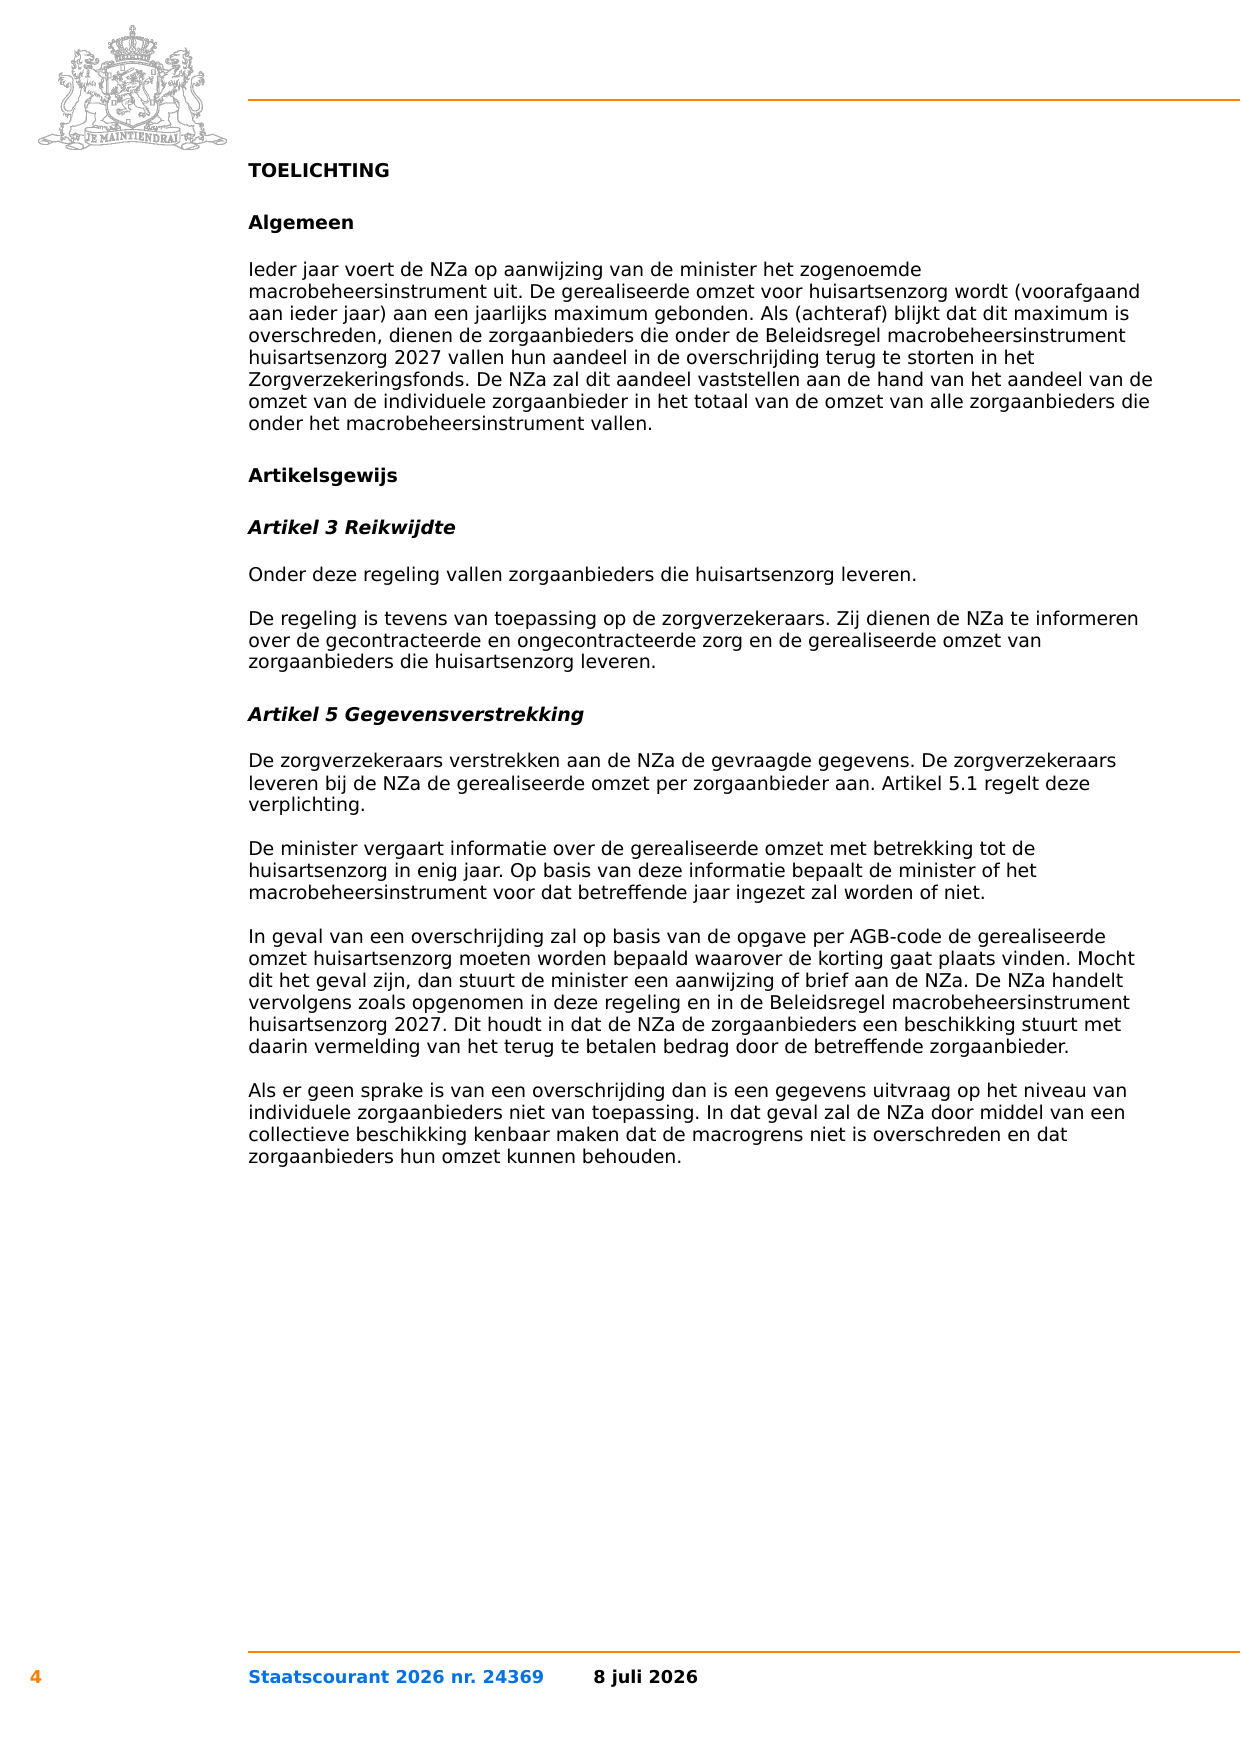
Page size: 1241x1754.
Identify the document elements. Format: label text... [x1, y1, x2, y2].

text Als er geen sprake is van een overschrijding dan is een gegevens uitvraag op het niveau van individuele zorgaanbieders niet van toepassing. In dat geval zal de NZa door middel van een collectieve beschikking kenbaar maken dat de macrogrens niet is overschreden en dat zorgaanbieders hun omzet kunnen behouden. [248, 1080, 1163, 1168]
subtitle Algemeen [248, 212, 1163, 234]
text De minister vergaart informatie over de gerealiseerde omzet met betrekking tot de huisartsenzorg in enig jaar. Op basis van deze informatie bepaalt de minister of het macrobeheersinstrument voor dat betreffende jaar ingezet zal worden of niet. [248, 838, 1163, 904]
text De zorgverzekeraars verstrekken aan de NZa de gevraagde gegevens. De zorgverzekeraars leveren bij de NZa de gerealiseerde omzet per zorgaanbieder aan. Artikel 5.1 regelt deze verplichting. [248, 750, 1163, 816]
subtitle Artikelsgewijs [248, 465, 1163, 487]
text Ieder jaar voert de NZa op aanwijzing van de minister het zogenoemde macrobeheersinstrument uit. De gerealiseerde omzet voor huisartsenzorg wordt (voorafgaand aan ieder jaar) aan een jaarlijks maximum gebonden. Als (achteraf) blijkt dat dit maximum is overschreden, dienen de zorgaanbieders die onder de Beleidsregel macrobeheersinstrument huisartsenzorg 2027 vallen hun aandeel in de overschrijding terug te storten in het Zorgverzekeringsfonds. De NZa zal dit aandeel vaststellen aan de hand van het aandeel van de omzet van de individuele zorgaanbieder in het totaal van de omzet van alle zorgaanbieders die onder het macrobeheersinstrument vallen. [248, 259, 1163, 435]
subtitle Artikel 3 Reikwijdte [248, 517, 1163, 539]
subtitle Artikel 5 Gegevensverstrekking [248, 703, 1163, 725]
text In geval van een overschrijding zal op basis van de opgave per AGB-code de gerealiseerde omzet huisartsenzorg moeten worden bepaald waarover de korting gaat plaats vinden. Mocht dit het geval zijn, dan stuurt de minister een aanwijzing of brief aan de NZa. De NZa handelt vervolgens zoals opgenomen in deze regeling en in de Beleidsregel macrobeheersinstrument huisartsenzorg 2027. Dit houdt in dat de NZa de zorgaanbieders een beschikking stuurt met daarin vermelding van het terug te betalen bedrag door de betreffende zorgaanbieder. [248, 926, 1163, 1058]
text Onder deze regeling vallen zorgaanbieders die huisartsenzorg leveren. [248, 564, 1163, 586]
picture [38, 25, 227, 150]
text De regeling is tevens van toepassing op de zorgverzekeraars. Zij dienen de NZa te informeren over de gecontracteerde en ongecontracteerde zorg en de gerealiseerde omzet van zorgaanbieders die huisartsenzorg leveren. [248, 607, 1163, 673]
subtitle TOELICHTING [248, 160, 1163, 182]
